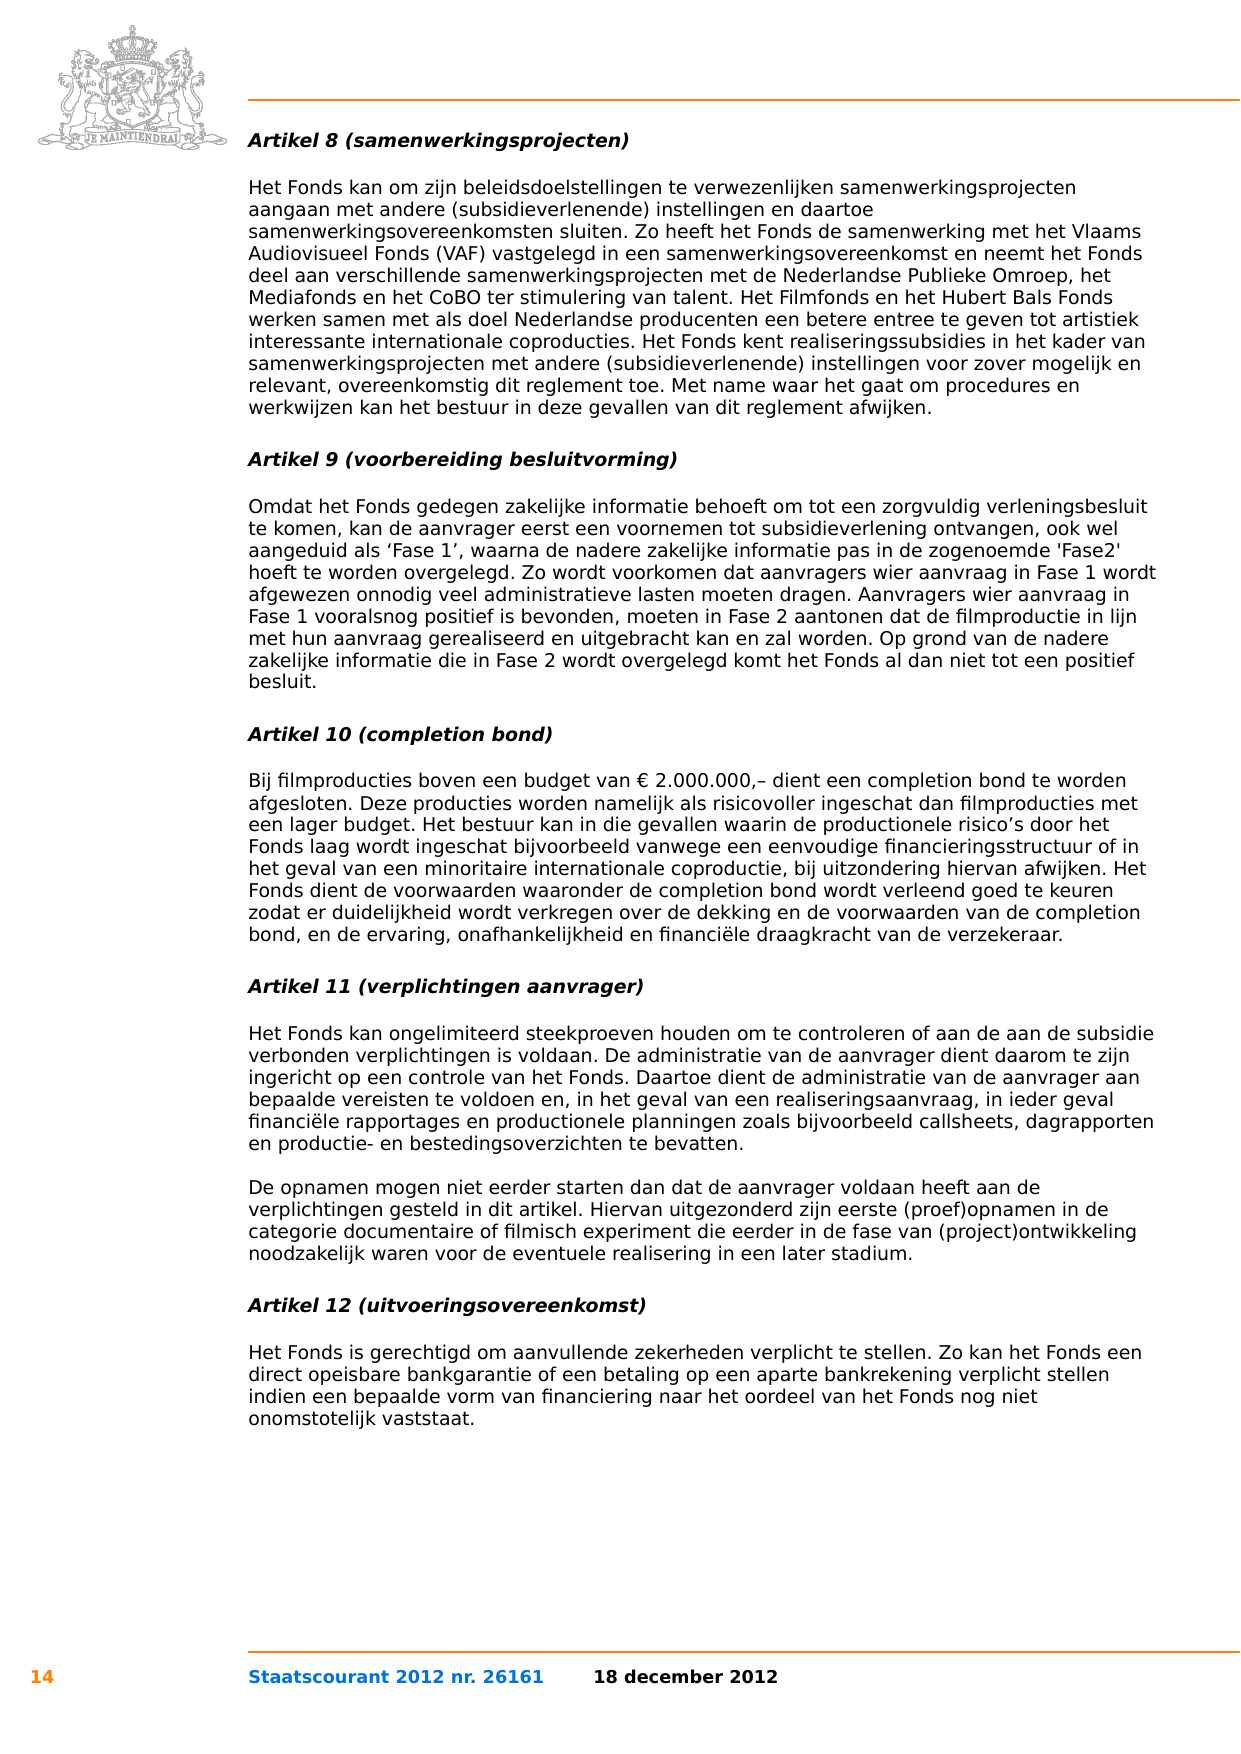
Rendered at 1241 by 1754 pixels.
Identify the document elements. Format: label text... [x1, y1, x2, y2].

subtitle Artikel 8 (samenwerkingsprojecten) [248, 130, 1163, 152]
text Het Fonds kan om zijn beleidsdoelstellingen te verwezenlijken samenwerkingsprojecten aangaan met andere (subsidieverlenende) instellingen en daartoe samenwerkingsovereenkomsten sluiten. Zo heeft het Fonds de samenwerking met het Vlaams Audiovisueel Fonds (VAF) vastgelegd in een samenwerkingsovereenkomst en neemt het Fonds deel aan verschillende samenwerkingsprojecten met de Nederlandse Publieke Omroep, het Mediafonds en het CoBO ter stimulering van talent. Het Filmfonds en het Hubert Bals Fonds werken samen met als doel Nederlandse producenten een betere entree te geven tot artistiek interessante internationale coproducties. Het Fonds kent realiseringssubsidies in het kader van samenwerkingsprojecten met andere (subsidieverlenende) instellingen voor zover mogelijk en relevant, overeenkomstig dit reglement toe. Met name waar het gaat om procedures en werkwijzen kan het bestuur in deze gevallen van dit reglement afwijken. [248, 177, 1163, 419]
text Omdat het Fonds gedegen zakelijke informatie behoeft om tot een zorgvuldig verleningsbesluit te komen, kan de aanvrager eerst een voornemen tot subsidieverlening ontvangen, ook wel aangeduid als ‘Fase 1’, waarna de nadere zakelijke informatie pas in de zogenoemde 'Fase2' hoeft te worden overgelegd. Zo wordt voorkomen dat aanvragers wier aanvraag in Fase 1 wordt afgewezen onnodig veel administratieve lasten moeten dragen. Aanvragers wier aanvraag in Fase 1 vooralsnog positief is bevonden, moeten in Fase 2 aantonen dat de filmproductie in lijn met hun aanvraag gerealiseerd en uitgebracht kan en zal worden. Op grond van de nadere zakelijke informatie die in Fase 2 wordt overgelegd komt het Fonds al dan niet tot een positief besluit. [248, 496, 1163, 693]
text Het Fonds kan ongelimiteerd steekproeven houden om te controleren of aan de aan de subsidie verbonden verplichtingen is voldaan. De administratie van de aanvrager dient daarom te zijn ingericht op een controle van het Fonds. Daartoe dient de administratie van de aanvrager aan bepaalde vereisten te voldoen en, in het geval van een realiseringsaanvraag, in ieder geval financiële rapportages en productionele planningen zoals bijvoorbeeld callsheets, dagrapporten en productie- en bestedingsoverzichten te bevatten. [248, 1023, 1163, 1155]
text Het Fonds is gerechtigd om aanvullende zekerheden verplicht te stellen. Zo kan het Fonds een direct opeisbare bankgarantie of een betaling op een aparte bankrekening verplicht stellen indien een bepaalde vorm van financiering naar het oordeel van het Fonds nog niet onomstotelijk vaststaat. [248, 1342, 1163, 1430]
subtitle Artikel 9 (voorbereiding besluitvorming) [248, 449, 1163, 471]
picture [38, 25, 227, 150]
text Bij filmproducties boven een budget van € 2.000.000,– dient een completion bond te worden afgesloten. Deze producties worden namelijk als risicovoller ingeschat dan filmproducties met een lager budget. Het bestuur kan in die gevallen waarin de productionele risico’s door het Fonds laag wordt ingeschat bijvoorbeeld vanwege een eenvoudige financieringsstructuur of in het geval van een minoritaire internationale coproductie, bij uitzondering hiervan afwijken. Het Fonds dient de voorwaarden waaronder de completion bond wordt verleend goed te keuren zodat er duidelijkheid wordt verkregen over de dekking en de voorwaarden van de completion bond, en de ervaring, onafhankelijkheid en financiële draagkracht van de verzekeraar. [248, 770, 1163, 946]
subtitle Artikel 10 (completion bond) [248, 723, 1163, 745]
subtitle Artikel 12 (uitvoeringsovereenkomst) [248, 1295, 1163, 1317]
text De opnamen mogen niet eerder starten dan dat de aanvrager voldaan heeft aan de verplichtingen gesteld in dit artikel. Hiervan uitgezonderd zijn eerste (proef)opnamen in de categorie documentaire of filmisch experiment die eerder in de fase van (project)ontwikkeling noodzakelijk waren voor de eventuele realisering in een later stadium. [248, 1177, 1163, 1265]
subtitle Artikel 11 (verplichtingen aanvrager) [248, 976, 1163, 998]
